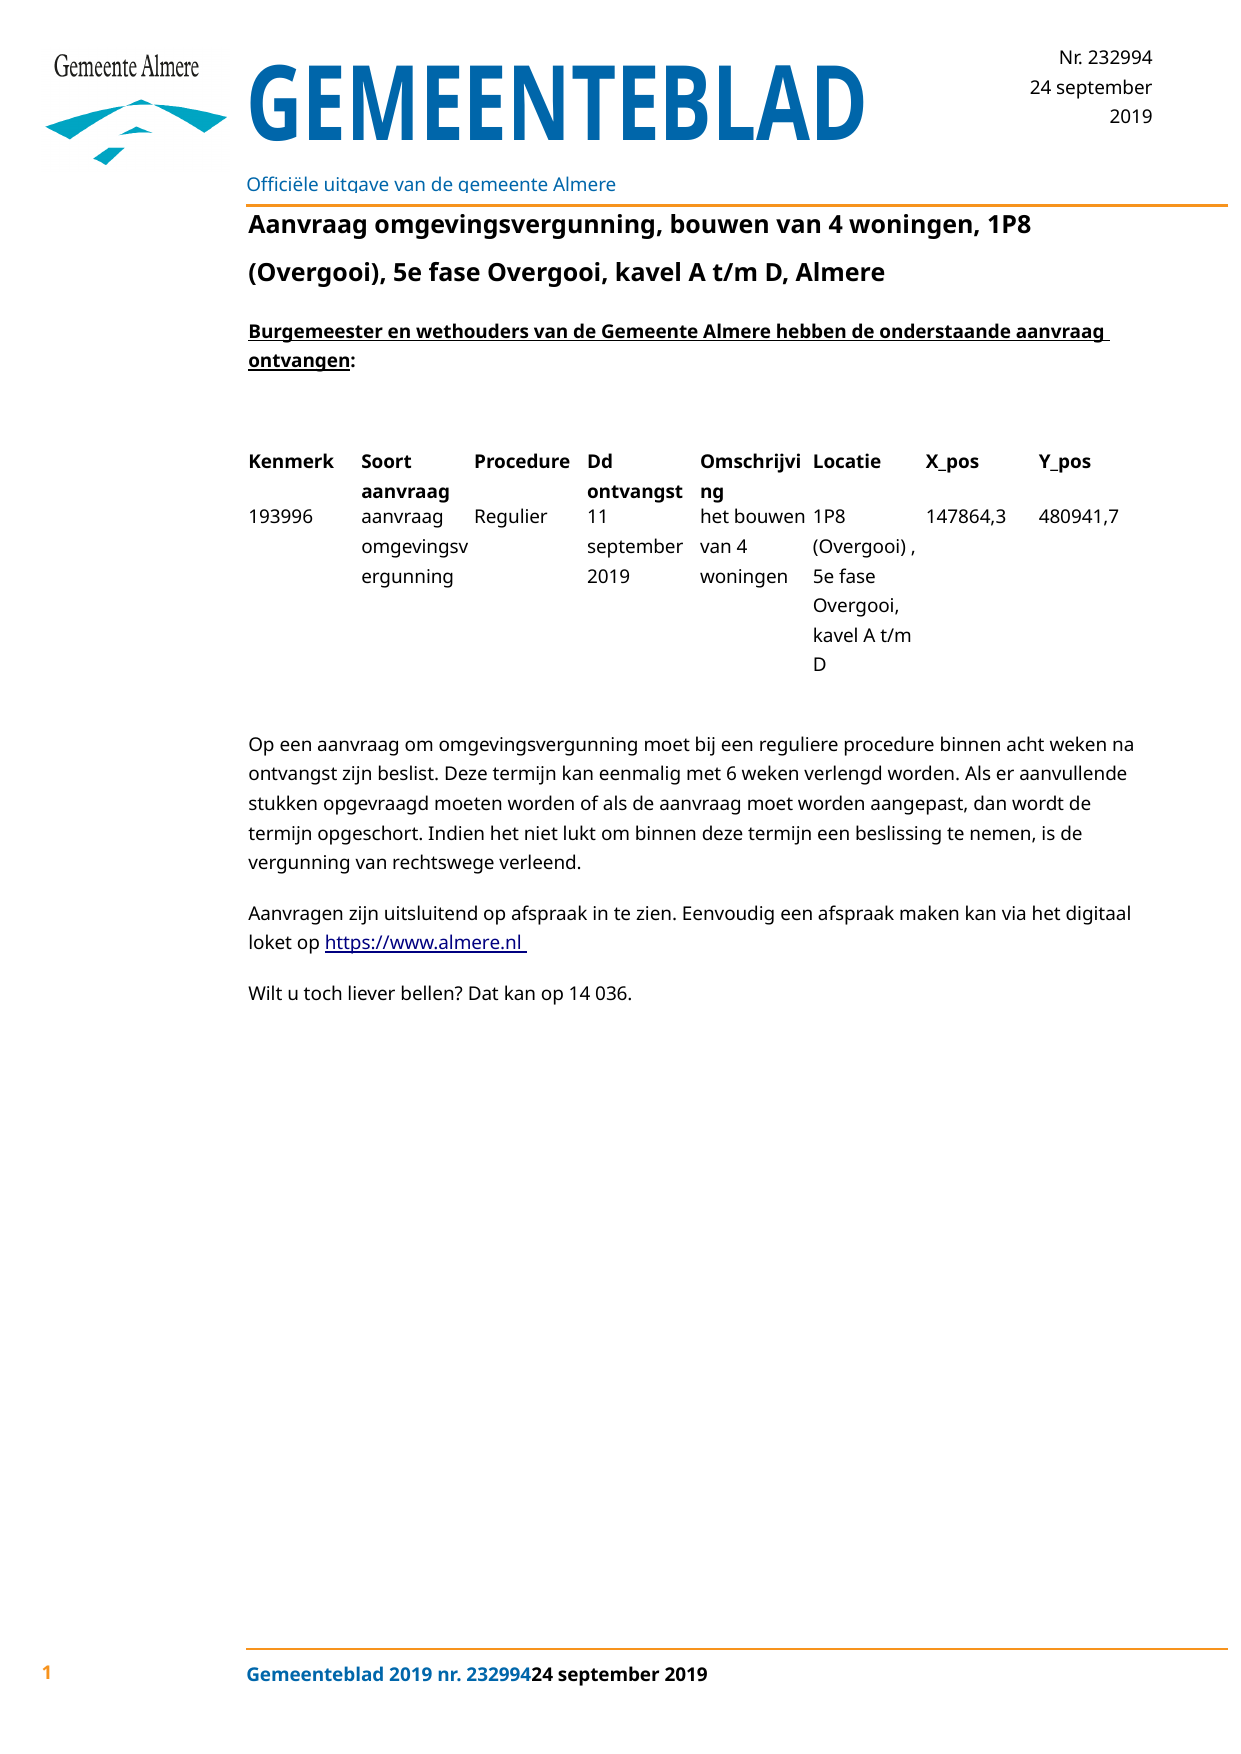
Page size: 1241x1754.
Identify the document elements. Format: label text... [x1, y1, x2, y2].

text Wilt u toch liever bellen? Dat kan op 14 036. [248, 980, 1152, 1006]
table_cell 193996 [248, 504, 361, 677]
table_cell 1P8 (Overgooi) , 5e fase Overgooi, kavel A t/m D [813, 504, 926, 677]
table_cell 480941,7 [1039, 504, 1152, 677]
text Op een aanvraag om omgevingsvergunning moet bij een reguliere procedure binnen acht weken na ontvangst zijn beslist. Deze termijn kan eenmalig met 6 weken verlengd worden. Als er aanvullende stukken opgevraagd moeten worden of als de aanvraag moet worden aangepast, dan wordt de termijn opgeschort. Indien het niet lukt om binnen deze termijn een beslissing te nemen, is de vergunning van rechtswege verleend. [248, 731, 1152, 875]
table_header X_pos [926, 449, 1038, 504]
table_header Kenmerk [248, 449, 361, 504]
table_cell 11 september 2019 [587, 504, 700, 677]
table_header Y_pos [1039, 449, 1152, 504]
text Aanvraag omgevingsvergunning, bouwen van 4 woningen, 1P8 (Overgooi), 5e fase Overgooi, kavel A t/m D, Almere [248, 207, 1152, 288]
table_cell het bouwen van 4 woningen [700, 504, 813, 677]
text Burgemeester en wethouders van de Gemeente Almere hebben de onderstaande aanvraag ontvangen: [248, 318, 1152, 373]
table_header Soort aanvraag [361, 449, 474, 504]
text Aanvragen zijn uitsluitend op afspraak in te zien. Eenvoudig een afspraak maken kan via het digitaal loket op https://www.almere.nl [248, 900, 1152, 955]
table_header Dd ontvangst [587, 449, 700, 504]
table_header Locatie [813, 449, 926, 504]
table_header Procedure [474, 449, 587, 504]
table_cell aanvraag omgevingsvergunning [361, 504, 474, 677]
table_cell Regulier [474, 504, 587, 677]
table_header Omschrijving [700, 449, 813, 504]
picture [41, 47, 231, 172]
table_cell 147864,3 [926, 504, 1038, 677]
